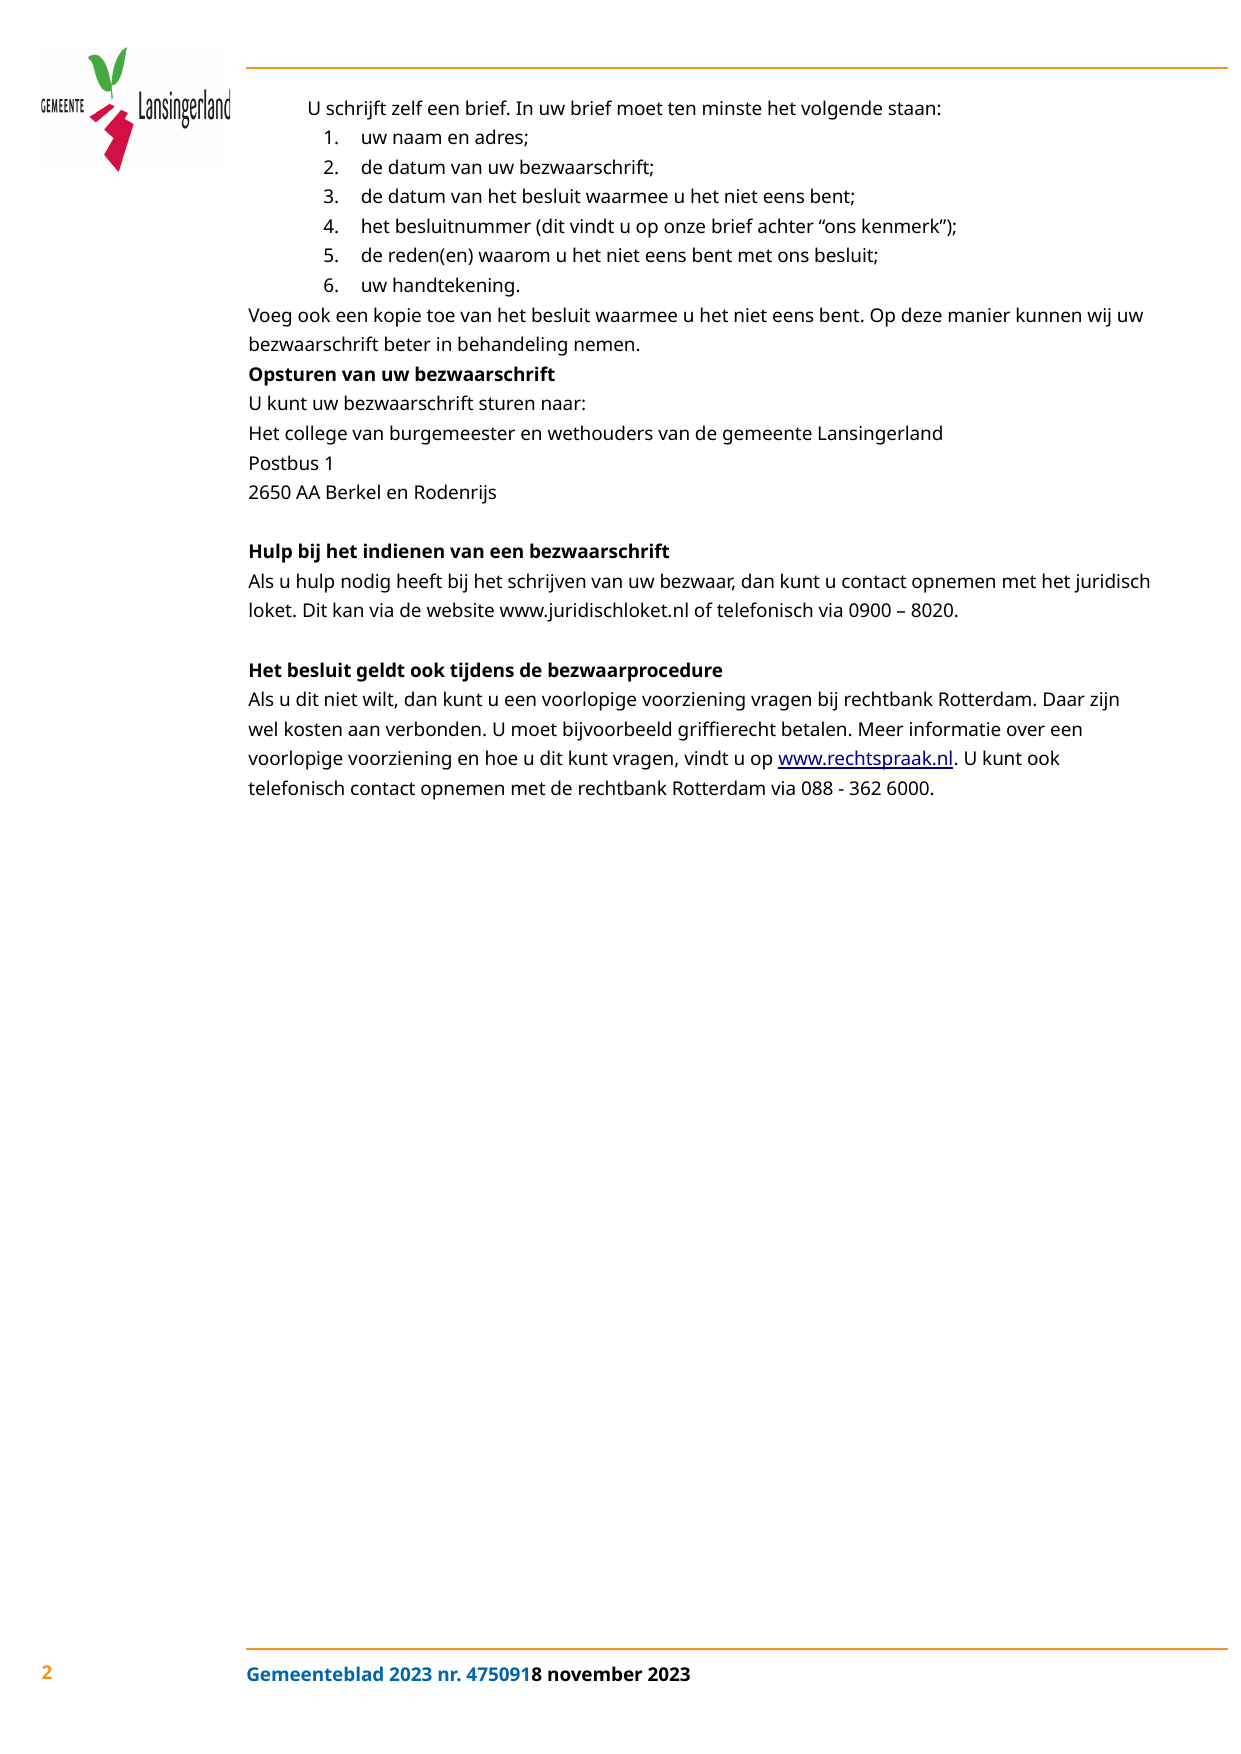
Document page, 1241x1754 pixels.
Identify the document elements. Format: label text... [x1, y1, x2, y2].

text Opsturen van uw bezwaarschrift [248, 361, 1152, 387]
text 2650 AA Berkel en Rodenrijs [248, 479, 1152, 505]
text Hulp bij het indienen van een bezwaarschrift [248, 538, 1152, 564]
list uw naam en adres; [323, 124, 1152, 150]
text Als u hulp nodig heeft bij het schrijven van uw bezwaar, dan kunt u contact opnemen met het juridisch loket. Dit kan via de website www.juridischloket.nl of telefonisch via 0900 – 8020. [248, 568, 1152, 623]
list U schrijft zelf een brief. In uw brief moet ten minste het volgende staan: [248, 95, 1152, 121]
list het besluitnummer (dit vindt u op onze brief achter “ons kenmerk”); [323, 213, 1152, 239]
text Postbus 1 [248, 450, 1152, 476]
text Het besluit geldt ook tijdens de bezwaarprocedure [248, 657, 1152, 683]
list uw handtekening. [323, 272, 1152, 298]
text Het college van burgemeester en wethouders van de gemeente Lansingerland [248, 420, 1152, 446]
list de datum van uw bezwaarschrift; [323, 154, 1152, 180]
list de reden(en) waarom u het niet eens bent met ons besluit; [323, 243, 1152, 268]
list de datum van het besluit waarmee u het niet eens bent; [323, 183, 1152, 209]
text U kunt uw bezwaarschrift sturen naar: [248, 391, 1152, 416]
text Als u dit niet wilt, dan kunt u een voorlopige voorziening vragen bij rechtbank Rotterdam. Daar zijn wel kosten aan verbonden. U moet bijvoorbeeld griffierecht betalen. Meer informatie over een voorlopige voorziening en hoe u dit kunt vragen, vindt u op www.rechtspraak.nl. U kunt ook telefonisch contact opnemen met de rechtbank Rotterdam via 088 - 362 6000. [248, 686, 1152, 801]
text Voeg ook een kopie toe van het besluit waarmee u het niet eens bent. Op deze manier kunnen wij uw bezwaarschrift beter in behandeling nemen. [248, 302, 1152, 357]
picture [41, 47, 231, 172]
